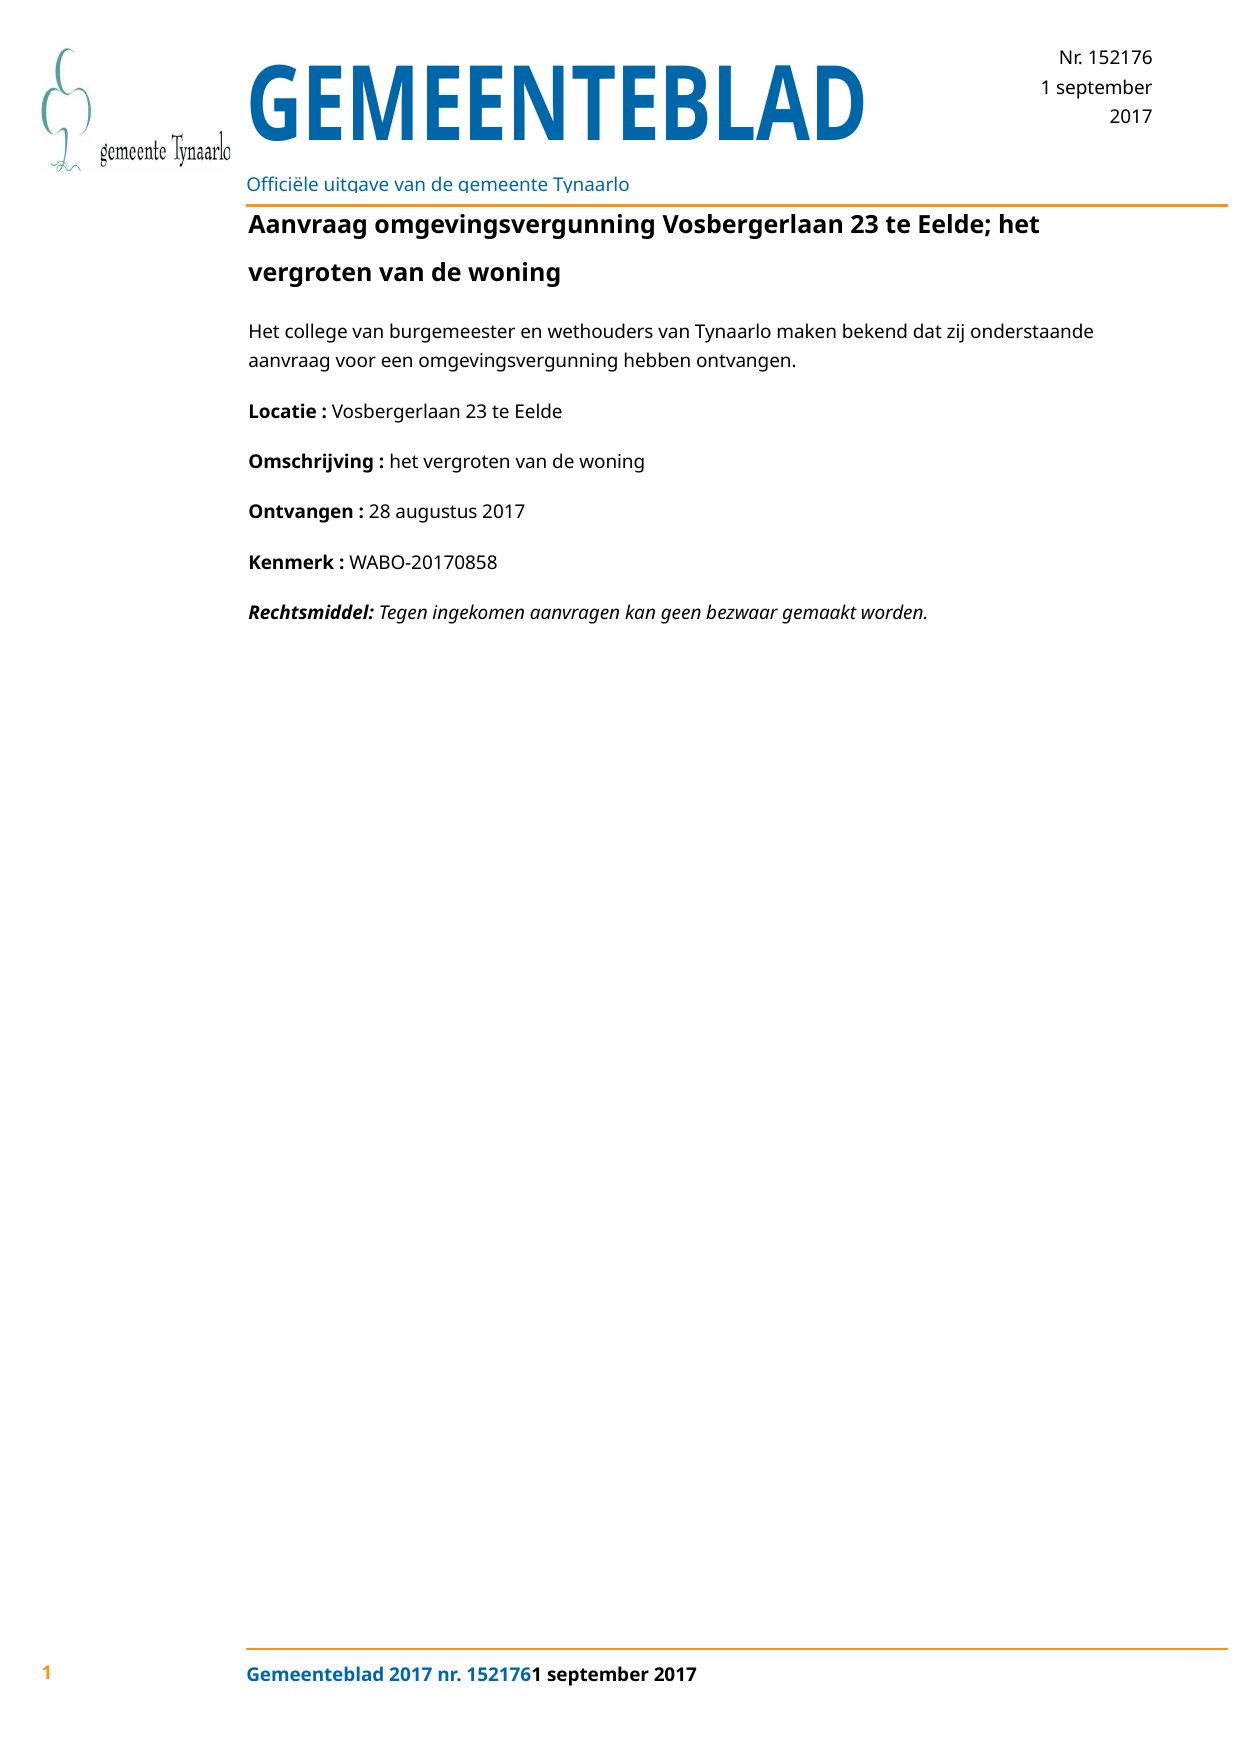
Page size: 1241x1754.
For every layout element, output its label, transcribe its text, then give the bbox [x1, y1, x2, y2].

text Locatie : Vosbergerlaan 23 te Eelde [248, 398, 1152, 424]
picture [41, 47, 231, 172]
text Het college van burgemeester en wethouders van Tynaarlo maken bekend dat zij onderstaande aanvraag voor een omgevingsvergunning hebben ontvangen. [248, 318, 1152, 373]
text Ontvangen : 28 augustus 2017 [248, 499, 1152, 524]
text Omschrijving : het vergroten van de woning [248, 448, 1152, 474]
text Kenmerk : WABO-20170858 [248, 549, 1152, 575]
text Aanvraag omgevingsvergunning Vosbergerlaan 23 te Eelde; het vergroten van de woning [248, 207, 1152, 288]
text Rechtsmiddel: Tegen ingekomen aanvragen kan geen bezwaar gemaakt worden. [248, 599, 1152, 625]
